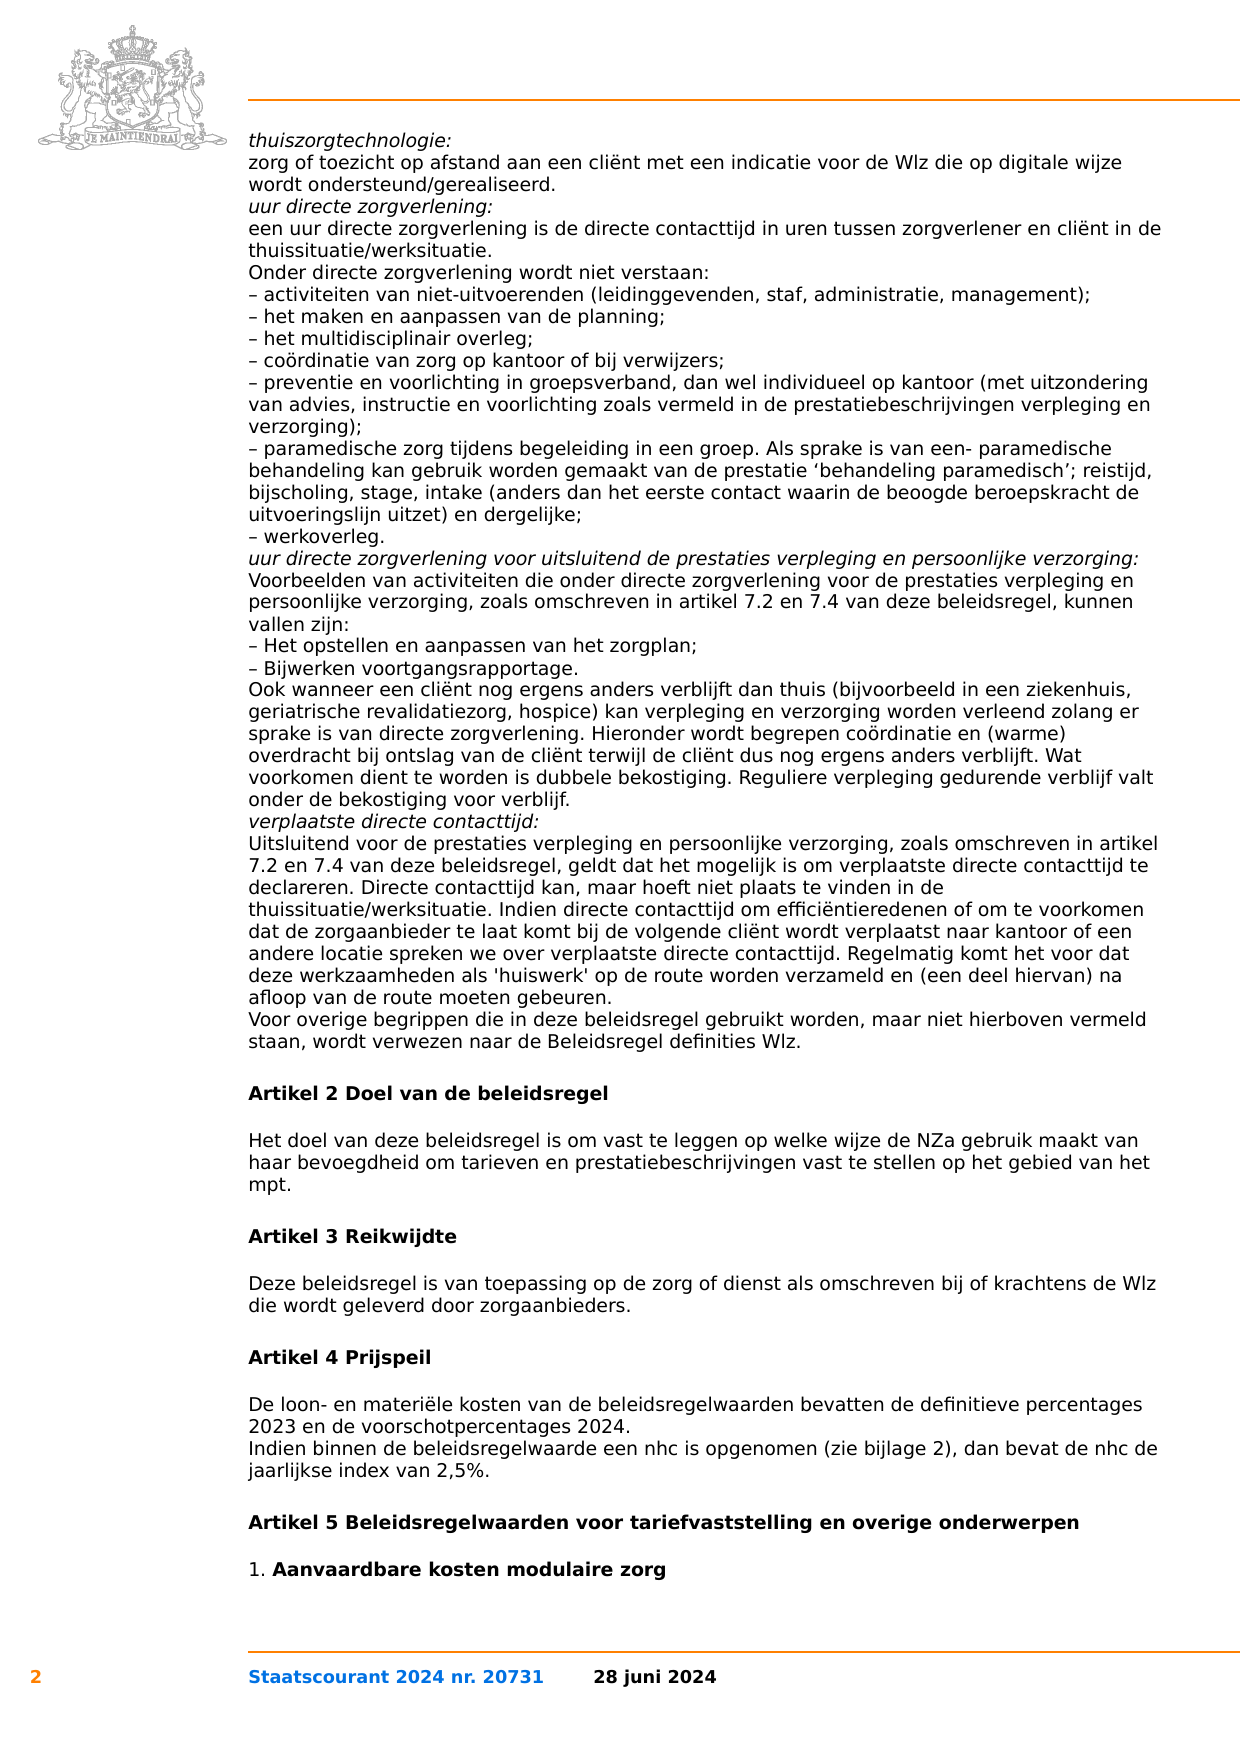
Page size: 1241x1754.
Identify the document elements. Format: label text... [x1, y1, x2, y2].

text – werkoverleg. [248, 526, 1163, 547]
text – Bijwerken voortgangsrapportage. [248, 657, 1163, 679]
subtitle Artikel 3 Reikwijdte [248, 1226, 1163, 1248]
text – Het opstellen en aanpassen van het zorgplan; [248, 635, 1163, 657]
text Uitsluitend voor de prestaties verpleging en persoonlijke verzorging, zoals omschreven in artikel 7.2 en 7.4 van deze beleidsregel, geldt dat het mogelijk is om verplaatste directe contacttijd te declareren. Directe contacttijd kan, maar hoeft niet plaats te vinden in de thuissituatie/werksituatie. Indien directe contacttijd om efficiëntieredenen of om te voorkomen dat de zorgaanbieder te laat komt bij de volgende cliënt wordt verplaatst naar kantoor of een andere locatie spreken we over verplaatste directe contacttijd. Regelmatig komt het voor dat deze werkzaamheden als 'huiswerk' op de route worden verzameld en (een deel hiervan) na afloop van de route moeten gebeuren. [248, 833, 1163, 1009]
subtitle Artikel 5 Beleidsregelwaarden voor tariefvaststelling en overige onderwerpen [248, 1512, 1163, 1534]
text De loon- en materiële kosten van de beleidsregelwaarden bevatten de definitieve percentages 2023 en de voorschotpercentages 2024. [248, 1394, 1163, 1438]
picture [38, 25, 227, 150]
text zorg of toezicht op afstand aan een cliënt met een indicatie voor de Wlz die op digitale wijze wordt ondersteund/gerealiseerd. [248, 152, 1163, 196]
subtitle Artikel 2 Doel van de beleidsregel [248, 1083, 1163, 1105]
text thuiszorgtechnologie: [248, 130, 1163, 152]
text verplaatste directe contacttijd: [248, 811, 1163, 833]
text Deze beleidsregel is van toepassing op de zorg of dienst als omschreven bij of krachtens de Wlz die wordt geleverd door zorgaanbieders. [248, 1273, 1163, 1317]
text Ook wanneer een cliënt nog ergens anders verblijft dan thuis (bijvoorbeeld in een ziekenhuis, geriatrische revalidatiezorg, hospice) kan verpleging en verzorging worden verleend zolang er sprake is van directe zorgverlening. Hieronder wordt begrepen coördinatie en (warme) overdracht bij ontslag van de cliënt terwijl de cliënt dus nog ergens anders verblijft. Wat voorkomen dient te worden is dubbele bekostiging. Reguliere verpleging gedurende verblijf valt onder de bekostiging voor verblijf. [248, 679, 1163, 811]
text uur directe zorgverlening: [248, 196, 1163, 218]
text – paramedische zorg tijdens begeleiding in een groep. Als sprake is van een- paramedische behandeling kan gebruik worden gemaakt van de prestatie ‘behandeling paramedisch’; reistijd, bijscholing, stage, intake (anders dan het eerste contact waarin de beoogde beroepskracht de uitvoeringslijn uitzet) en dergelijke; [248, 438, 1163, 526]
text Het doel van deze beleidsregel is om vast te leggen op welke wijze de NZa gebruik maakt van haar bevoegdheid om tarieven en prestatiebeschrijvingen vast te stellen op het gebied van het mpt. [248, 1130, 1163, 1196]
text uur directe zorgverlening voor uitsluitend de prestaties verpleging en persoonlijke verzorging: [248, 547, 1163, 569]
text Onder directe zorgverlening wordt niet verstaan: [248, 262, 1163, 284]
text – het multidisciplinair overleg; [248, 328, 1163, 350]
text Indien binnen de beleidsregelwaarde een nhc is opgenomen (zie bijlage 2), dan bevat de nhc de jaarlijkse index van 2,5%. [248, 1438, 1163, 1482]
text 1. Aanvaardbare kosten modulaire zorg [248, 1559, 1163, 1581]
text Voorbeelden van activiteiten die onder directe zorgverlening voor de prestaties verpleging en persoonlijke verzorging, zoals omschreven in artikel 7.2 en 7.4 van deze beleidsregel, kunnen vallen zijn: [248, 569, 1163, 635]
text Voor overige begrippen die in deze beleidsregel gebruikt worden, maar niet hierboven vermeld staan, wordt verwezen naar de Beleidsregel definities Wlz. [248, 1009, 1163, 1053]
subtitle Artikel 4 Prijspeil [248, 1347, 1163, 1369]
text – activiteiten van niet-uitvoerenden (leidinggevenden, staf, administratie, management); [248, 284, 1163, 306]
text – preventie en voorlichting in groepsverband, dan wel individueel op kantoor (met uitzondering van advies, instructie en voorlichting zoals vermeld in de prestatiebeschrijvingen verpleging en verzorging); [248, 372, 1163, 438]
text – coördinatie van zorg op kantoor of bij verwijzers; [248, 350, 1163, 372]
text – het maken en aanpassen van de planning; [248, 306, 1163, 328]
text een uur directe zorgverlening is de directe contacttijd in uren tussen zorgverlener en cliënt in de thuissituatie/werksituatie. [248, 218, 1163, 262]
